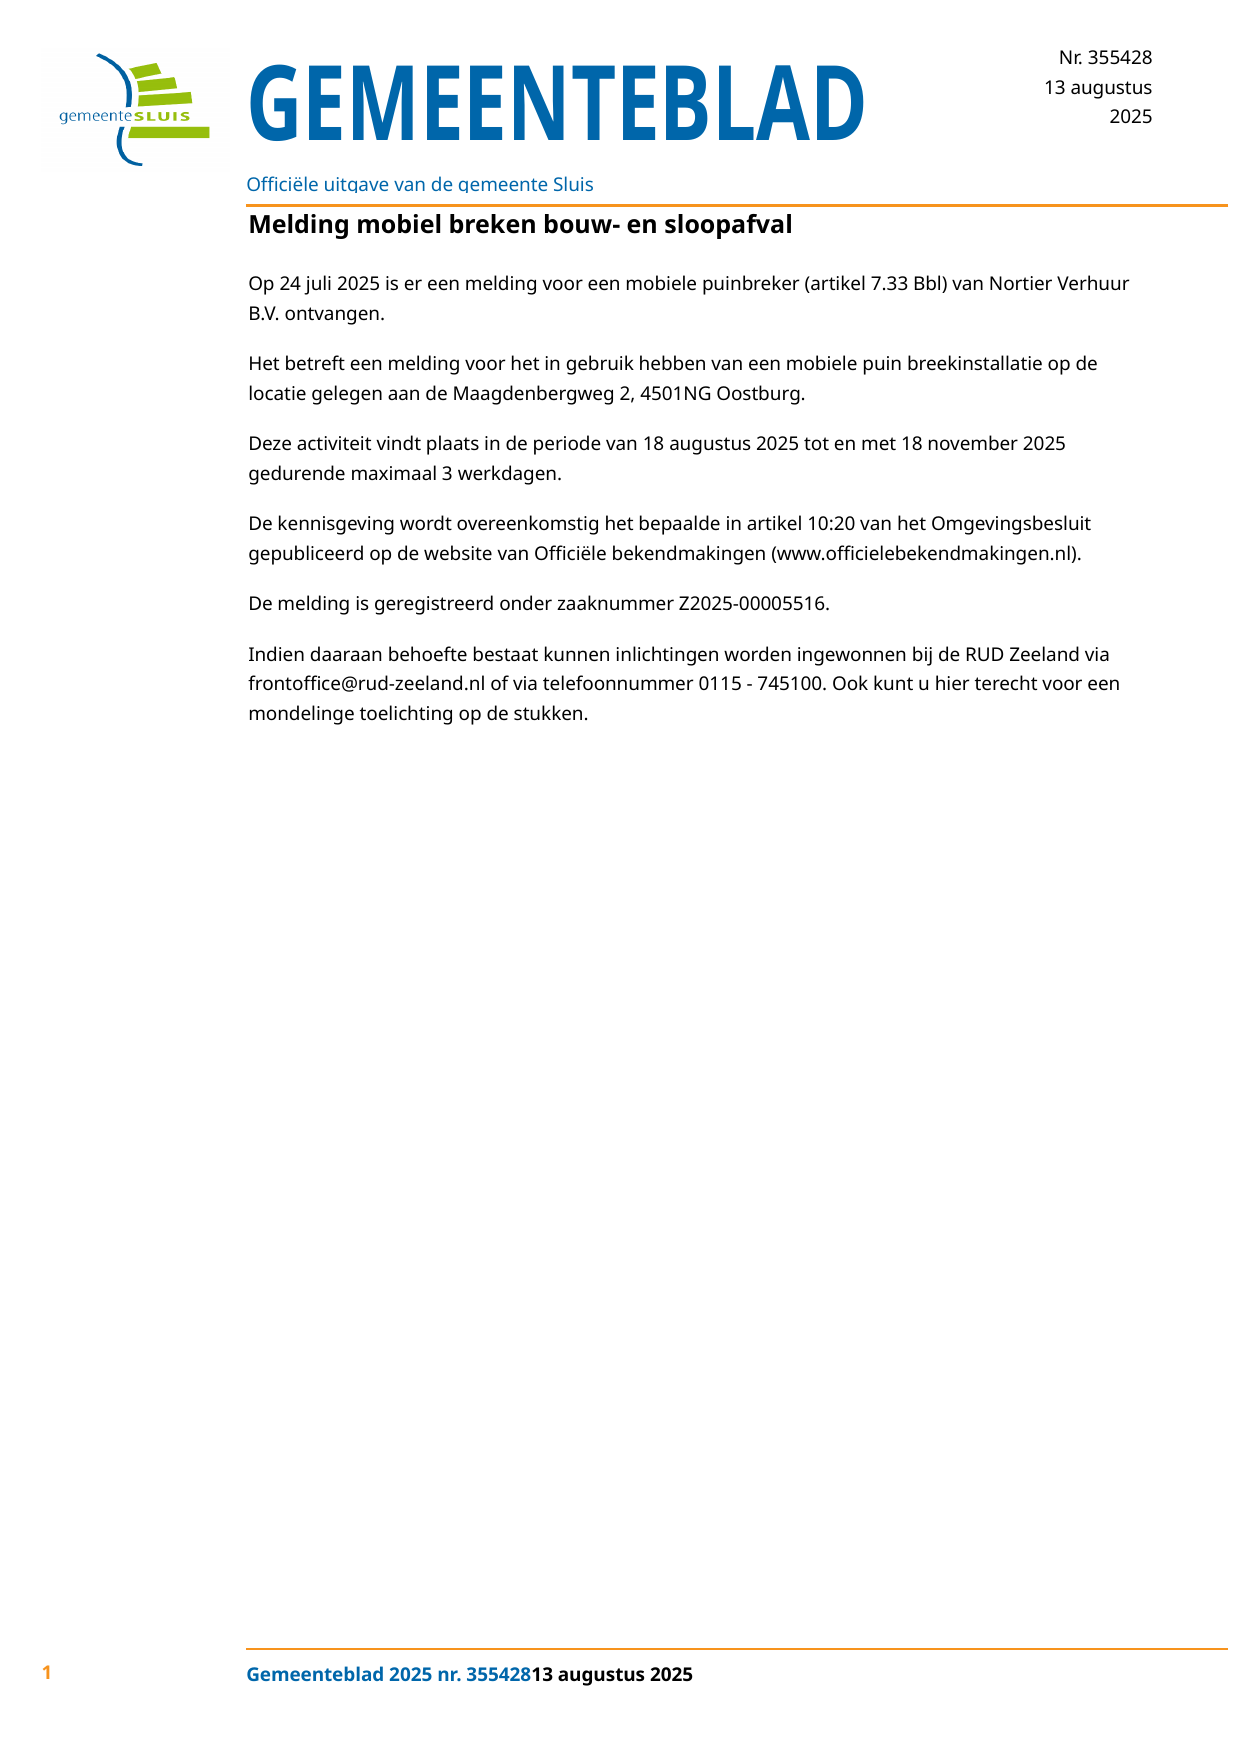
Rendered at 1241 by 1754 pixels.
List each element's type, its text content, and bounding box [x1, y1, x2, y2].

text Melding mobiel breken bouw- en sloopafval [248, 207, 1152, 241]
text Het betreft een melding voor het in gebruik hebben van een mobiele puin breekinstallatie op de locatie gelegen aan de Maagdenbergweg 2, 4501NG Oostburg. [248, 350, 1152, 406]
text Indien daaraan behoefte bestaat kunnen inlichtingen worden ingewonnen bij de RUD Zeeland via frontoffice@rud-zeeland.nl of via telefoonnummer 0115 - 745100. Ook kunt u hier terecht voor een mondelinge toelichting op de stukken. [248, 641, 1152, 726]
text De melding is geregistreerd onder zaaknummer Z2025-00005516. [248, 590, 1152, 616]
text Op 24 juli 2025 is er een melding voor een mobiele puinbreker (artikel 7.33 Bbl) van Nortier Verhuur B.V. ontvangen. [248, 270, 1152, 326]
text De kennisgeving wordt overeenkomstig het bepaalde in artikel 10:20 van het Omgevingsbesluit gepubliceerd op de website van Officiële bekendmakingen (www.officielebekendmakingen.nl). [248, 510, 1152, 566]
picture [41, 47, 231, 172]
text Deze activiteit vindt plaats in de periode van 18 augustus 2025 tot en met 18 november 2025 gedurende maximaal 3 werkdagen. [248, 430, 1152, 486]
